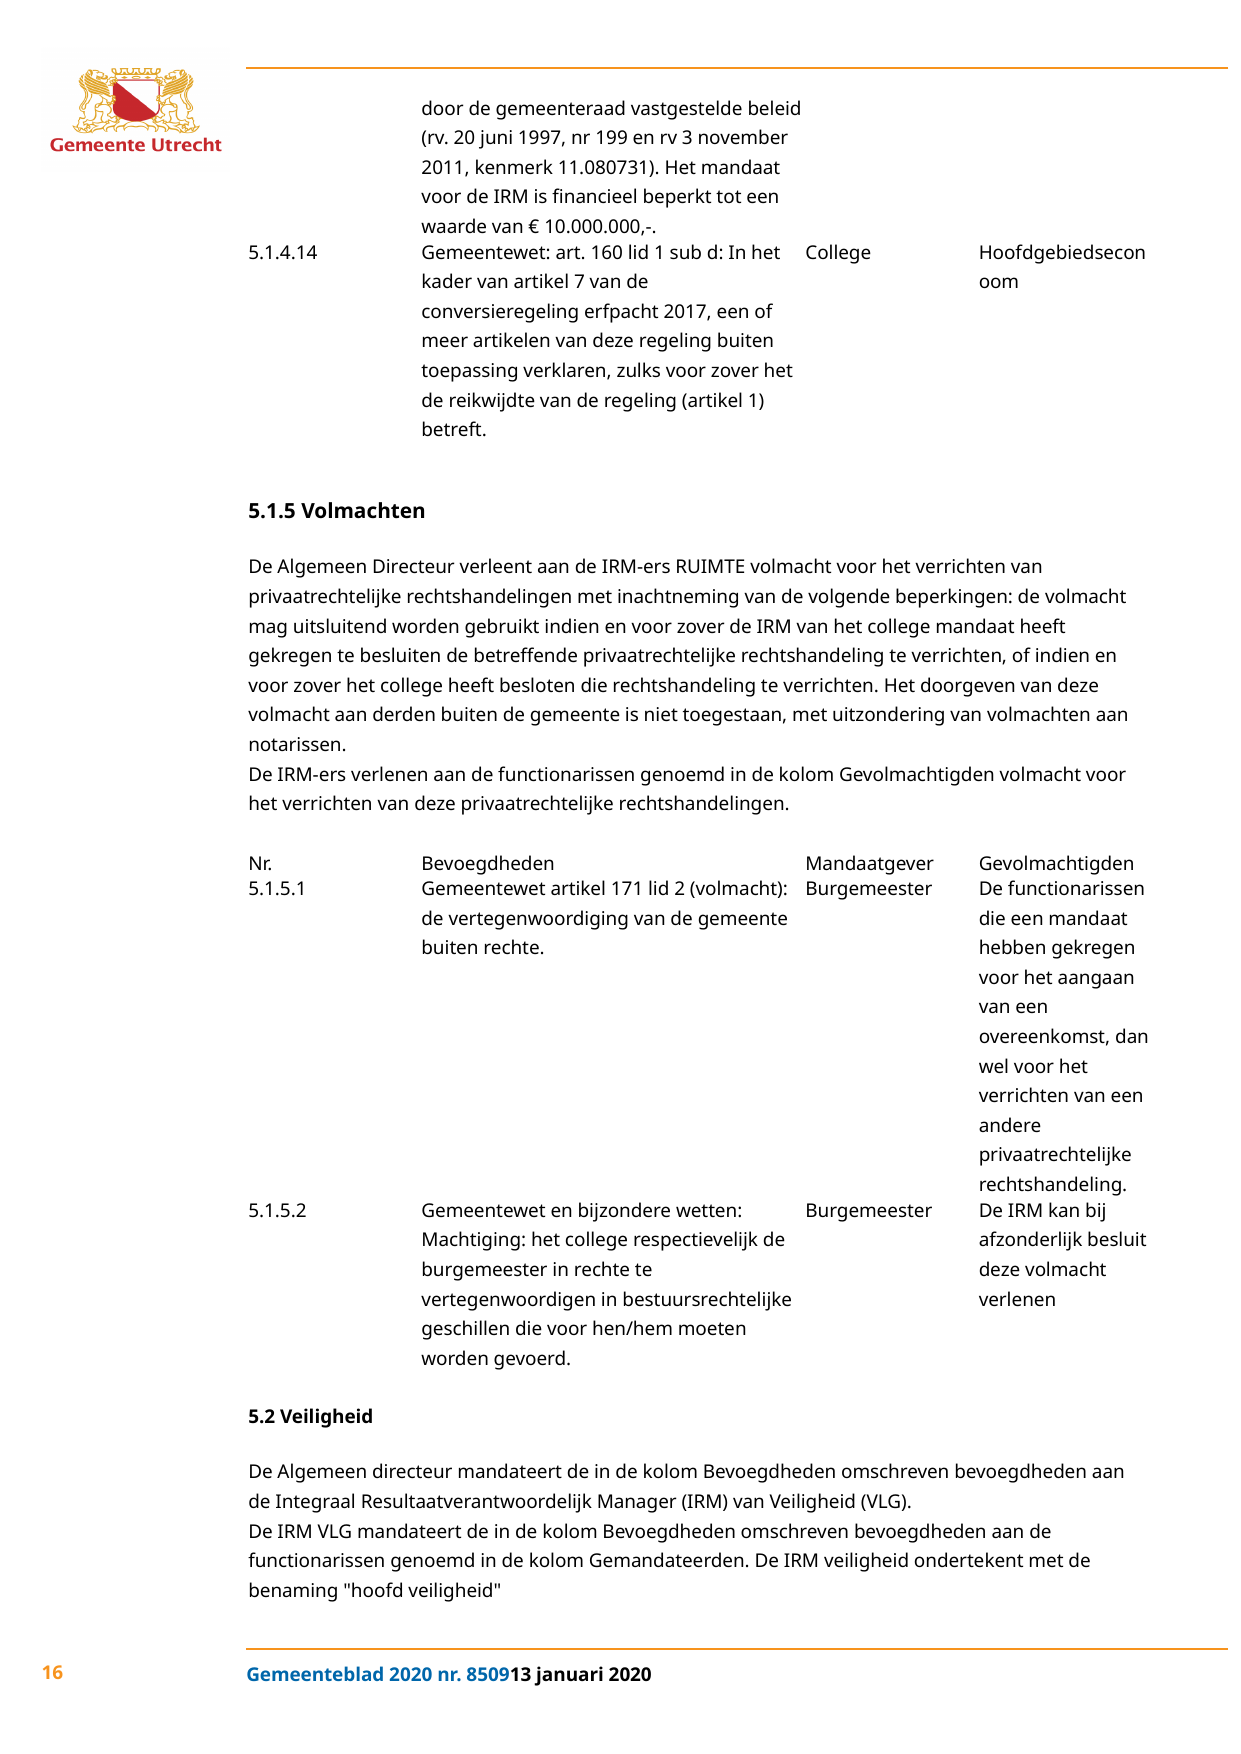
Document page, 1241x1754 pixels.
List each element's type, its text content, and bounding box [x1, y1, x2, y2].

table_header Gevolmachtigden [979, 850, 1152, 875]
table_cell [979, 95, 1152, 239]
table_cell Burgemeester [805, 875, 978, 1197]
table_cell 5.1.5.2 [248, 1197, 421, 1371]
table_cell De IRM kan bij afzonderlijk besluit deze volmacht verlenen [979, 1197, 1152, 1371]
text De IRM VLG mandateert de in de kolom Bevoegdheden omschreven bevoegdheden aan de functionarissen genoemd in de kolom Gemandateerden. De IRM veiligheid ondertekent met de benaming "hoofd veiligheid" [248, 1518, 1152, 1603]
table_header Mandaatgever [805, 850, 978, 875]
table_header Bevoegdheden [421, 850, 805, 875]
text De Algemeen directeur mandateert de in de kolom Bevoegdheden omschreven bevoegdheden aan de Integraal Resultaatverantwoordelijk Manager (IRM) van Veiligheid (VLG). [248, 1459, 1152, 1514]
table_cell [248, 95, 421, 239]
table_cell De functionarissen die een mandaat hebben gekregen voor het aangaan van een overeenkomst, dan wel voor het verrichten van een andere privaatrechtelijke rechtshandeling. [979, 875, 1152, 1197]
table_cell 5.1.5.1 [248, 875, 421, 1197]
table_cell door de gemeenteraad vastgestelde beleid (rv. 20 juni 1997, nr 199 en rv 3 november 2011, kenmerk 11.080731). Het mandaat voor de IRM is financieel beperkt tot een waarde van € 10.000.000,-. [421, 95, 805, 239]
table_header Nr. [248, 850, 421, 875]
table_cell 5.1.4.14 [248, 239, 421, 442]
text De Algemeen Directeur verleent aan de IRM-ers RUIMTE volmacht voor het verrichten van privaatrechtelijke rechtshandelingen met inachtneming van de volgende beperkingen: de volmacht mag uitsluitend worden gebruikt indien en voor zover de IRM van het college mandaat heeft gekregen te besluiten de betreffende privaatrechtelijke rechtshandeling te verrichten, of indien en voor zover het college heeft besloten die rechtshandeling te verrichten. Het doorgeven van deze volmacht aan derden buiten de gemeente is niet toegestaan, met uitzondering van volmachten aan notarissen. [248, 554, 1152, 757]
table_cell Gemeentewet en bijzondere wetten: Machtiging: het college respectievelijk de burgemeester in rechte te vertegenwoordigen in bestuursrechtelijke geschillen die voor hen/hem moeten worden gevoerd. [421, 1197, 805, 1371]
text De IRM-ers verlenen aan de functionarissen genoemd in de kolom Gevolmachtigden volmacht voor het verrichten van deze privaatrechtelijke rechtshandelingen. [248, 761, 1152, 816]
table_cell Gemeentewet: art. 160 lid 1 sub d: In het kader van artikel 7 van de conversieregeling erfpacht 2017, een of meer artikelen van deze regeling buiten toepassing verklaren, zulks voor zover het de reikwijdte van de regeling (artikel 1) betreft. [421, 239, 805, 442]
text 5.2 Veiligheid [248, 1403, 1152, 1429]
table_cell College [805, 239, 978, 442]
table_cell Burgemeester [805, 1197, 978, 1371]
table_cell [805, 95, 978, 239]
picture [41, 47, 231, 172]
table_cell Hoofdgebiedseconoom [979, 239, 1152, 442]
table_cell Gemeentewet artikel 171 lid 2 (volmacht): de vertegenwoordiging van de gemeente buiten rechte. [421, 875, 805, 1197]
text 5.1.5 Volmachten [248, 496, 1152, 524]
